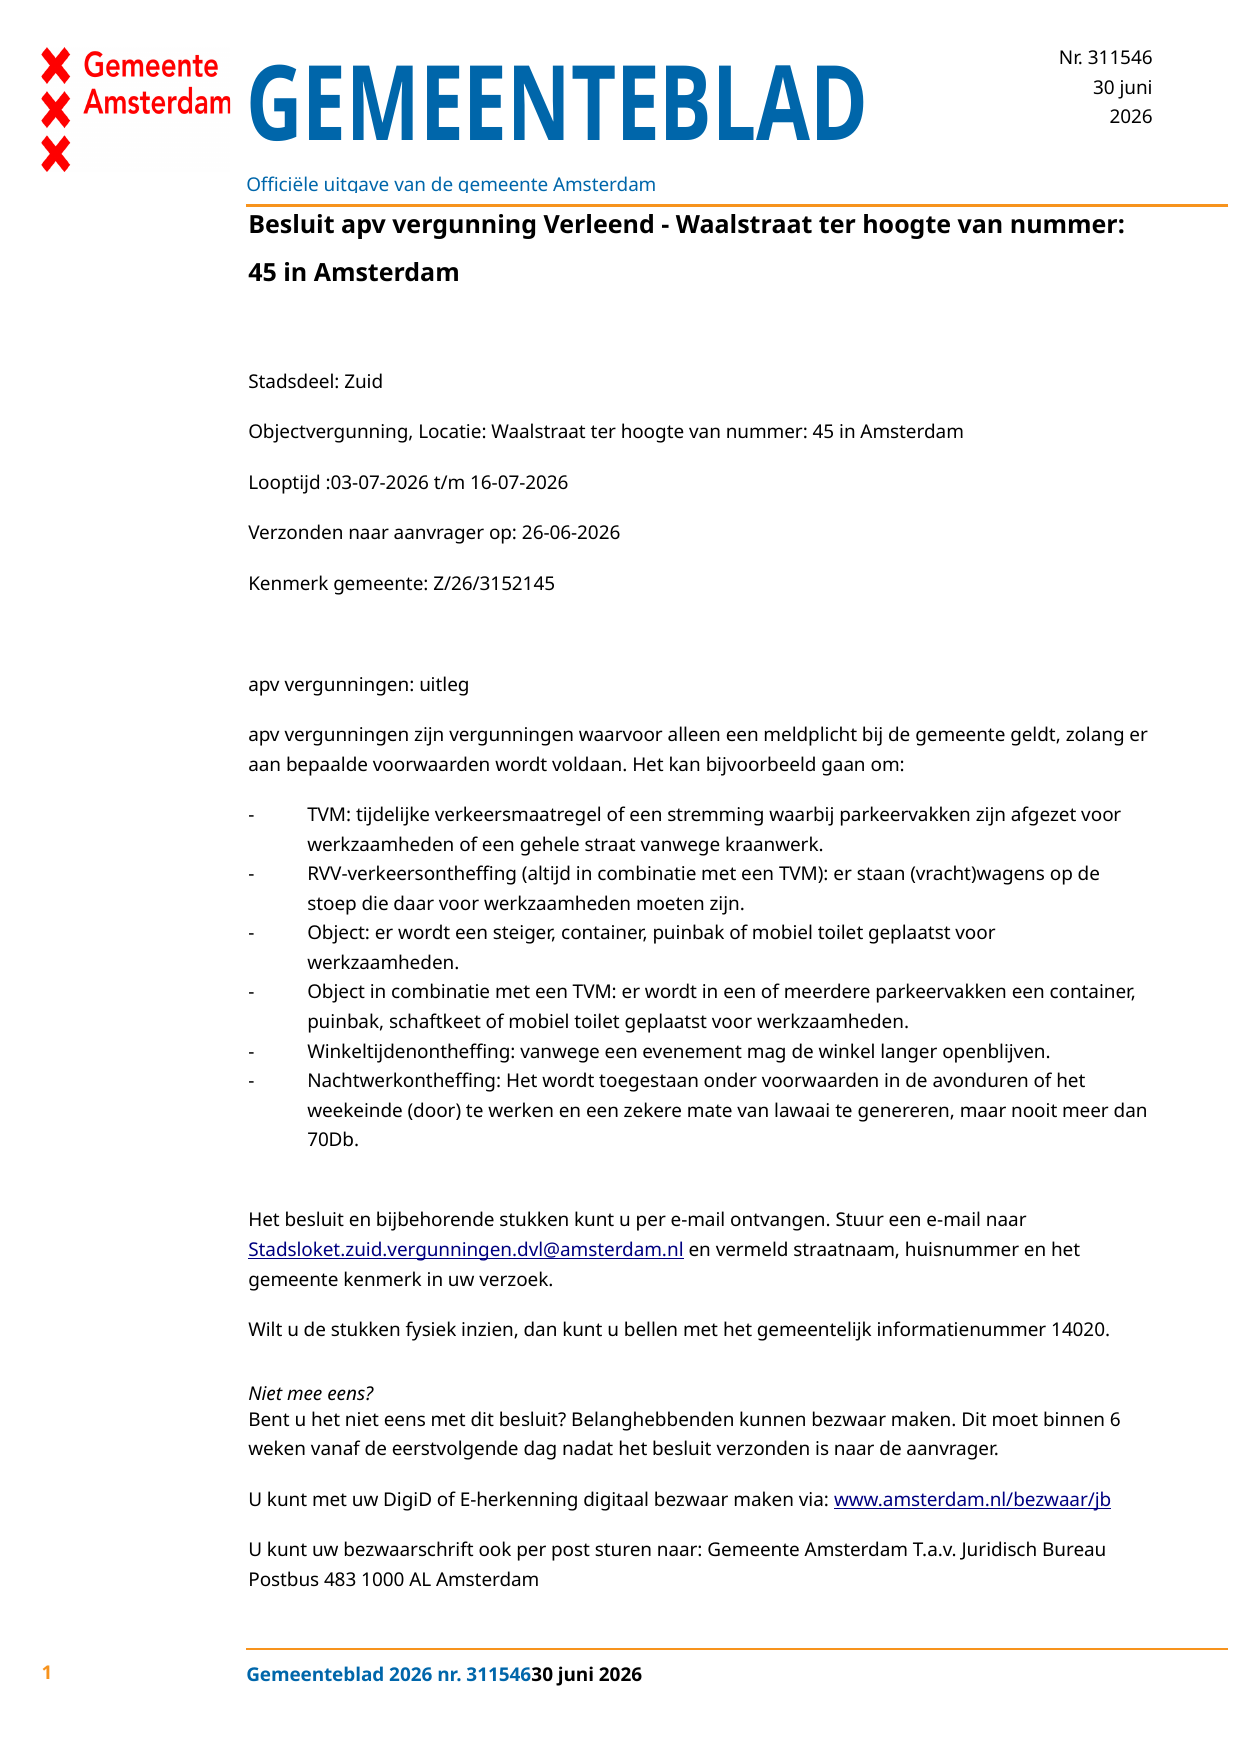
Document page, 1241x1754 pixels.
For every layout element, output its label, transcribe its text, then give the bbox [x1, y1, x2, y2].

text Stadsdeel: Zuid [248, 368, 1152, 394]
text U kunt uw bezwaarschrift ook per post sturen naar: Gemeente Amsterdam T.a.v. Juridisch Bureau Postbus 483 1000 AL Amsterdam [248, 1536, 1152, 1592]
list Object in combinatie met een TVM: er wordt in een of meerdere parkeervakken een container, puinbak, schaftkeet of mobiel toilet geplaatst voor werkzaamheden. [248, 979, 1152, 1034]
list TVM: tijdelijke verkeersmaatregel of een stremming waarbij parkeervakken zijn afgezet voor werkzaamheden of een gehele straat vanwege kraanwerk. [248, 801, 1152, 857]
text Niet mee eens? [248, 1380, 1152, 1406]
text Objectvergunning, Locatie: Waalstraat ter hoogte van nummer: 45 in Amsterdam [248, 419, 1152, 444]
text Kenmerk gemeente: Z/26/3152145 [248, 570, 1152, 596]
list RVV-verkeersontheffing (altijd in combinatie met een TVM): er staan (vracht)wagens op de stoep die daar voor werkzaamheden moeten zijn. [248, 860, 1152, 916]
list Winkeltijdenontheffing: vanwege een evenement mag de winkel langer openblijven. [248, 1038, 1152, 1064]
picture [41, 47, 231, 172]
text Verzonden naar aanvrager op: 26-06-2026 [248, 519, 1152, 545]
text U kunt met uw DigiD of E-herkenning digitaal bezwaar maken via: www.amsterdam.nl/bezwaar/jb [248, 1486, 1152, 1512]
text apv vergunningen zijn vergunningen waarvoor alleen een meldplicht bij de gemeente geldt, zolang er aan bepaalde voorwaarden wordt voldaan. Het kan bijvoorbeeld gaan om: [248, 721, 1152, 777]
text Looptijd :03-07-2026 t/m 16-07-2026 [248, 469, 1152, 495]
text Besluit apv vergunning Verleend - Waalstraat ter hoogte van nummer: 45 in Amsterdam [248, 207, 1152, 288]
text Bent u het niet eens met dit besluit? Belanghebbenden kunnen bezwaar maken. Dit moet binnen 6 weken vanaf de eerstvolgende dag nadat het besluit verzonden is naar de aanvrager. [248, 1406, 1152, 1461]
list Object: er wordt een steiger, container, puinbak of mobiel toilet geplaatst voor werkzaamheden. [248, 919, 1152, 975]
text Wilt u de stukken fysiek inzien, dan kunt u bellen met het gemeentelijk informatienummer 14020. [248, 1316, 1152, 1342]
list Nachtwerkontheffing: Het wordt toegestaan onder voorwaarden in de avonduren of het weekeinde (door) te werken en een zekere mate van lawaai te genereren, maar nooit meer dan 70Db. [248, 1067, 1152, 1152]
text Het besluit en bijbehorende stukken kunt u per e-mail ontvangen. Stuur een e-mail naar Stadsloket.zuid.vergunningen.dvl@amsterdam.nl en vermeld straatnaam, huisnummer en het gemeente kenmerk in uw verzoek. [248, 1207, 1152, 1292]
text apv vergunningen: uitleg [248, 671, 1152, 697]
